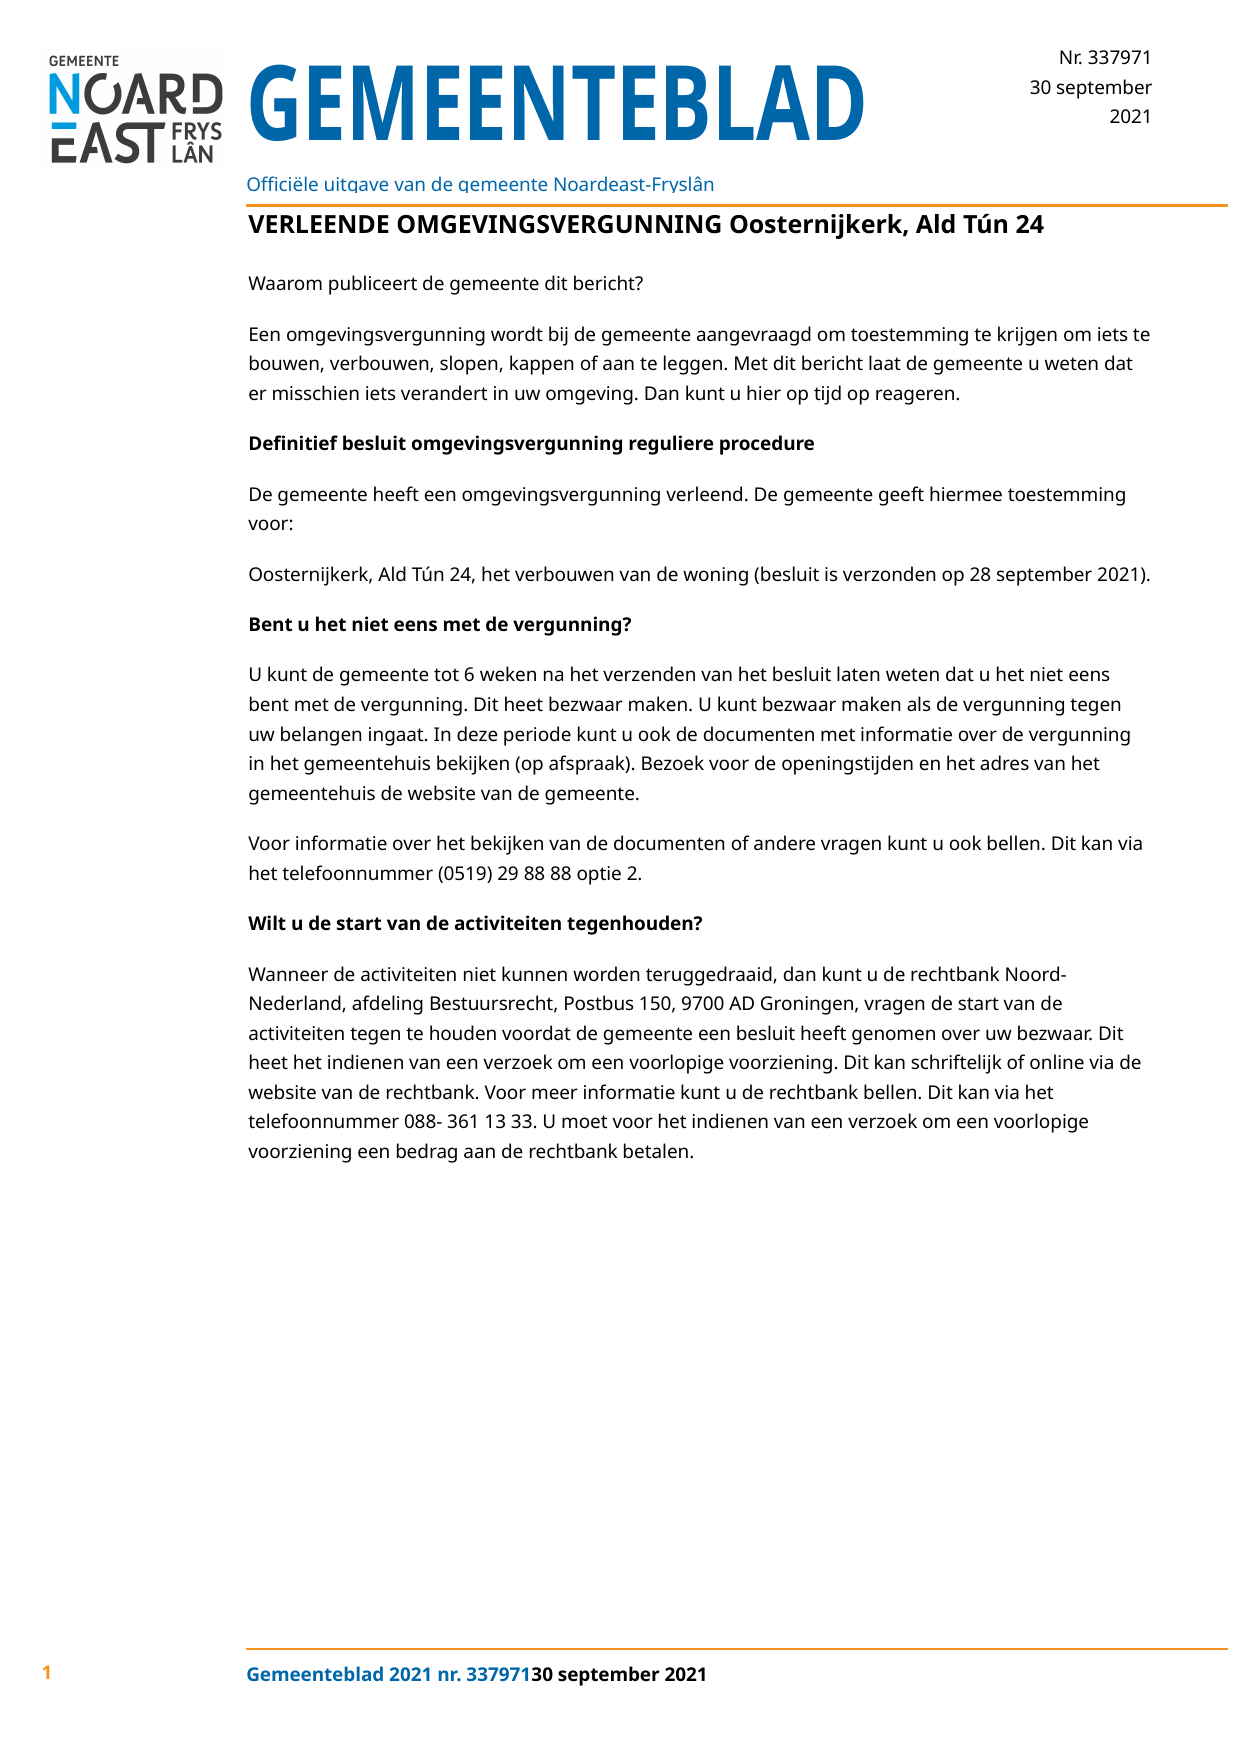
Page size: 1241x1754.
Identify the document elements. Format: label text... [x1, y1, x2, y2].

text Een omgevingsvergunning wordt bij de gemeente aangevraagd om toestemming te krijgen om iets te bouwen, verbouwen, slopen, kappen of aan te leggen. Met dit bericht laat de gemeente u weten dat er misschien iets verandert in uw omgeving. Dan kunt u hier op tijd op reageren. [248, 321, 1152, 406]
text Voor informatie over het bekijken van de documenten of andere vragen kunt u ook bellen. Dit kan via het telefoonnummer (0519) 29 88 88 optie 2. [248, 830, 1152, 886]
text U kunt de gemeente tot 6 weken na het verzenden van het besluit laten weten dat u het niet eens bent met de vergunning. Dit heet bezwaar maken. U kunt bezwaar maken als de vergunning tegen uw belangen ingaat. In deze periode kunt u ook de documenten met informatie over de vergunning in het gemeentehuis bekijken (op afspraak). Bezoek voor de openingstijden en het adres van het gemeentehuis de website van de gemeente. [248, 662, 1152, 806]
text Oosternijkerk, Ald Tún 24, het verbouwen van de woning (besluit is verzonden op 28 september 2021). [248, 561, 1152, 586]
picture [41, 47, 231, 172]
text Wilt u de start van de activiteiten tegenhouden? [248, 910, 1152, 936]
text Waarom publiceert de gemeente dit bericht? [248, 270, 1152, 296]
text Bent u het niet eens met de vergunning? [248, 611, 1152, 637]
text Wanneer de activiteiten niet kunnen worden teruggedraaid, dan kunt u de rechtbank Noord-Nederland, afdeling Bestuursrecht, Postbus 150, 9700 AD Groningen, vragen de start van de activiteiten tegen te houden voordat de gemeente een besluit heeft genomen over uw bezwaar. Dit heet het indienen van een verzoek om een voorlopige voorziening. Dit kan schriftelijk of online via de website van de rechtbank. Voor meer informatie kunt u de rechtbank bellen. Dit kan via het telefoonnummer 088- 361 13 33. U moet voor het indienen van een verzoek om een voorlopige voorziening een bedrag aan de rechtbank betalen. [248, 961, 1152, 1164]
text Definitief besluit omgevingsvergunning reguliere procedure [248, 430, 1152, 456]
text De gemeente heeft een omgevingsvergunning verleend. De gemeente geeft hiermee toestemming voor: [248, 481, 1152, 536]
text VERLEENDE OMGEVINGSVERGUNNING Oosternijkerk, Ald Tún 24 [248, 207, 1152, 241]
